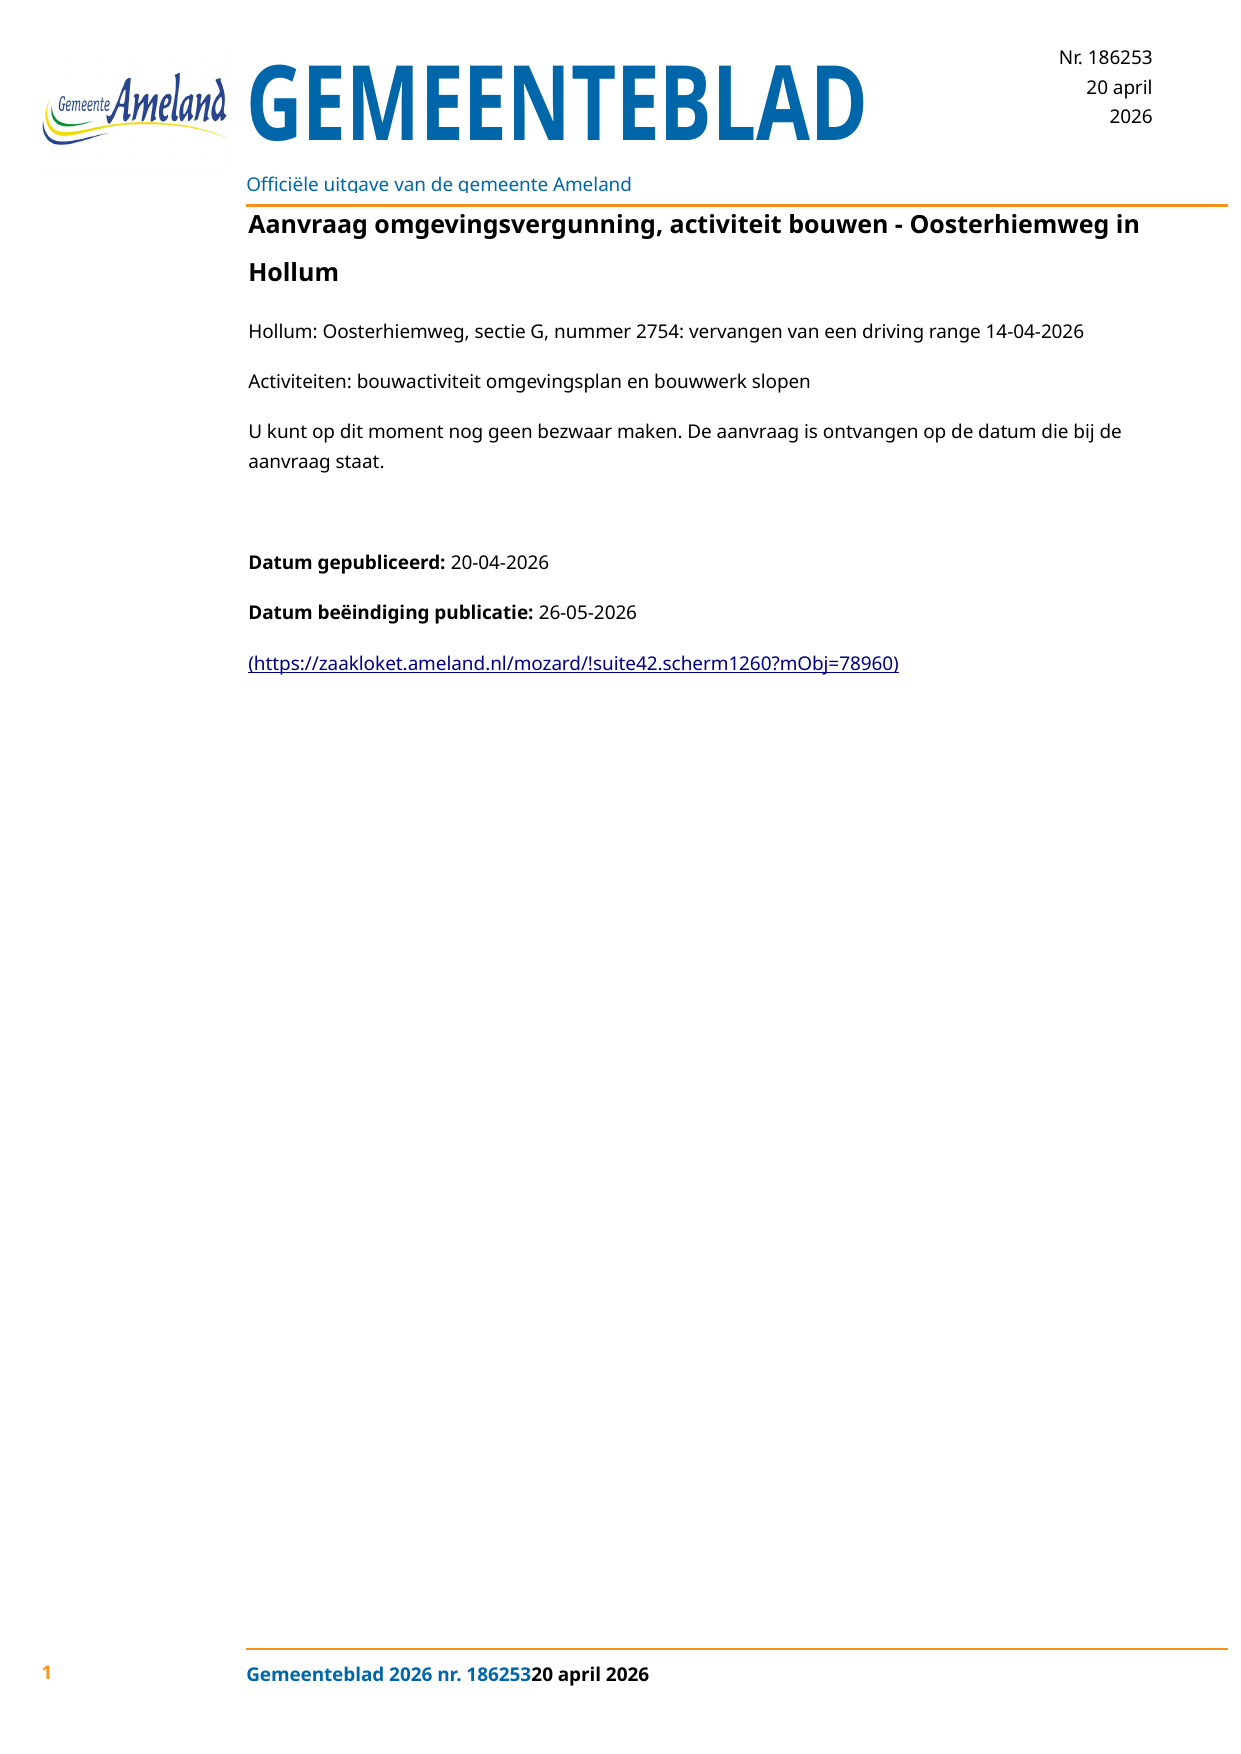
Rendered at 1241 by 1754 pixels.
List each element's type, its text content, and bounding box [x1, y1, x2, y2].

picture [41, 47, 231, 172]
text Activiteiten: bouwactiviteit omgevingsplan en bouwwerk slopen [248, 368, 1152, 394]
text U kunt op dit moment nog geen bezwaar maken. De aanvraag is ontvangen op de datum die bij de aanvraag staat. [248, 419, 1152, 474]
text (https://zaakloket.ameland.nl/mozard/!suite42.scherm1260?mObj=78960) [248, 650, 1152, 676]
text Aanvraag omgevingsvergunning, activiteit bouwen - Oosterhiemweg in Hollum [248, 207, 1152, 288]
text Datum gepubliceerd: 20-04-2026 [248, 549, 1152, 575]
text Hollum: Oosterhiemweg, sectie G, nummer 2754: vervangen van een driving range 14-04-2026 [248, 318, 1152, 344]
text Datum beëindiging publicatie: 26-05-2026 [248, 599, 1152, 625]
